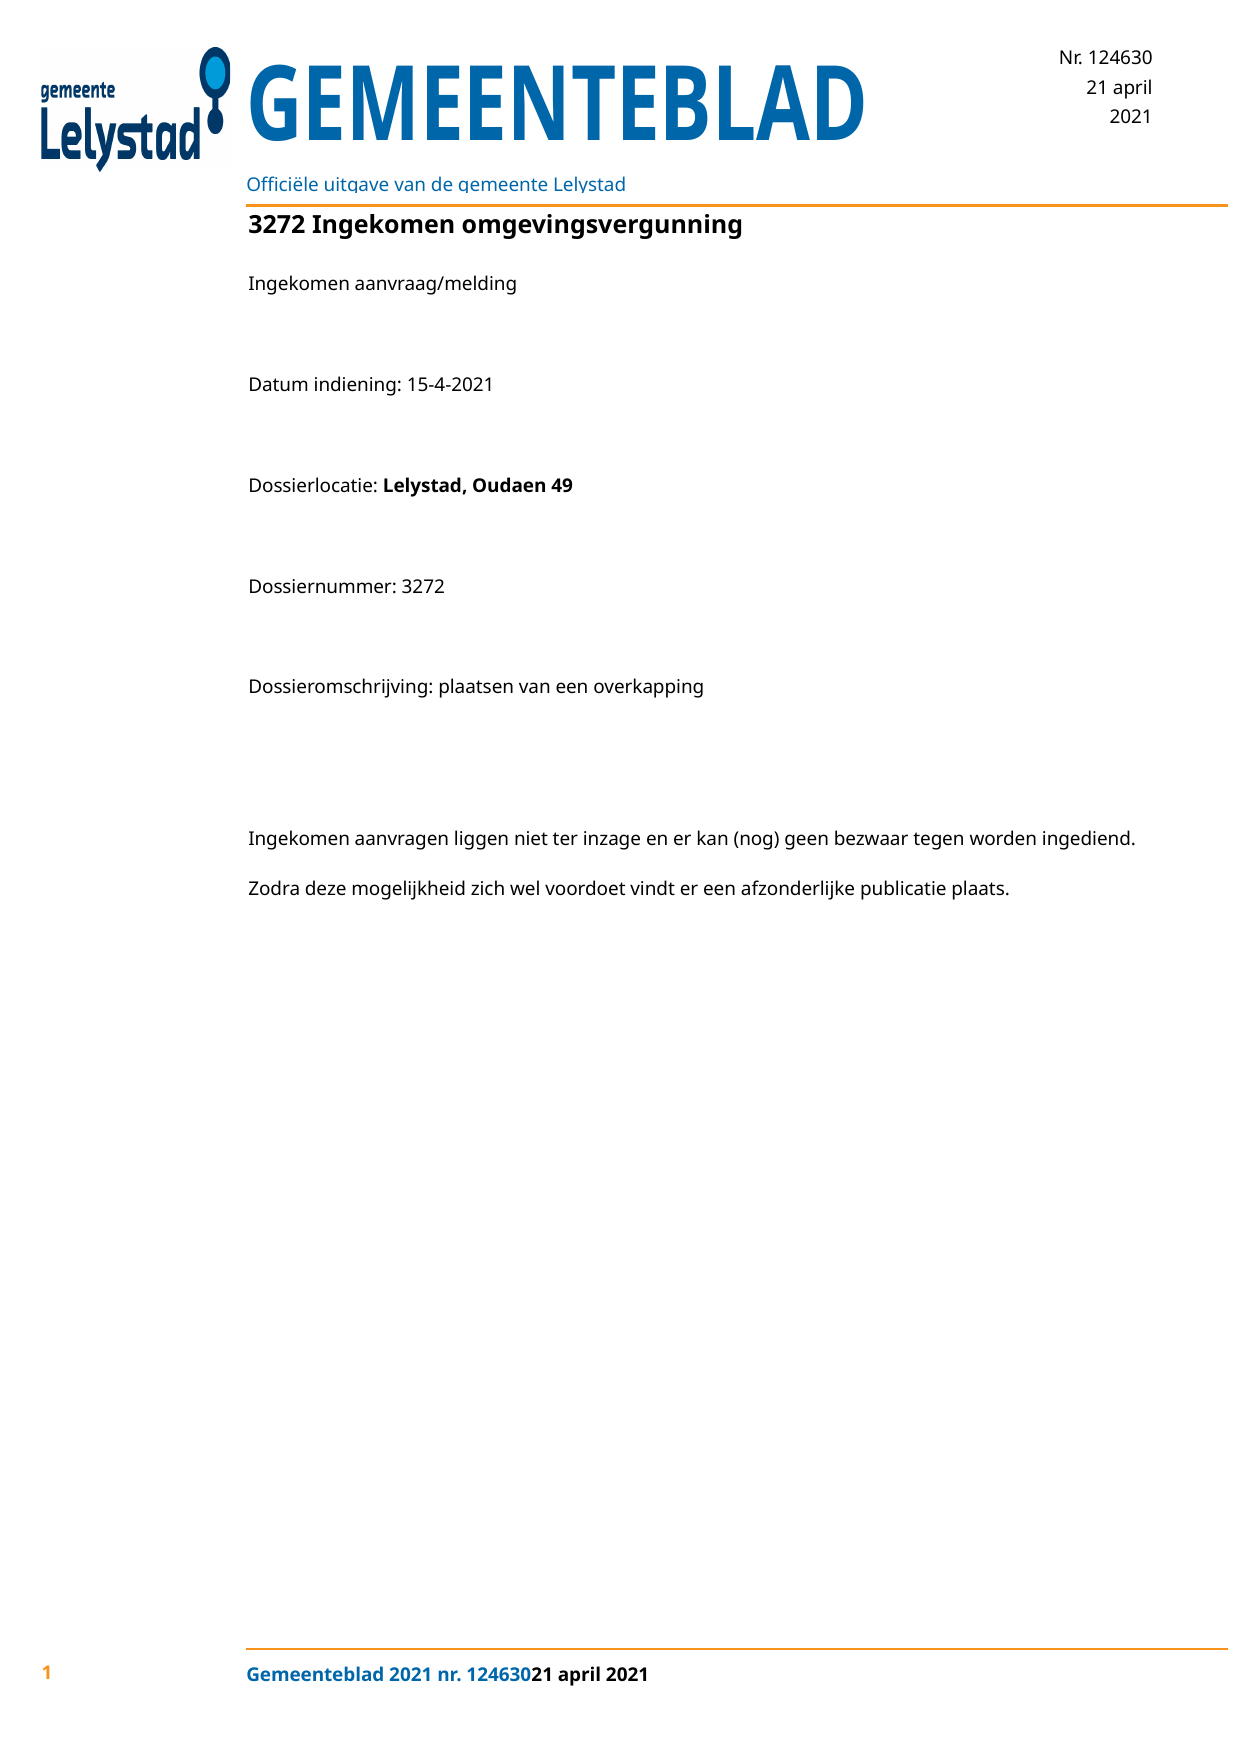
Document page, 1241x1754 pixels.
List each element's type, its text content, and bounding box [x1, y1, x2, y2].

text Dossiernummer: 3272 [248, 573, 1152, 598]
text Ingekomen aanvragen liggen niet ter inzage en er kan (nog) geen bezwaar tegen worden ingediend. [248, 825, 1152, 851]
text Zodra deze mogelijkheid zich wel voordoet vindt er een afzonderlijke publicatie plaats. [248, 875, 1152, 901]
picture [41, 47, 231, 172]
text Datum indiening: 15-4-2021 [248, 371, 1152, 397]
text 3272 Ingekomen omgevingsvergunning [248, 207, 1152, 241]
text Dossierlocatie: Lelystad, Oudaen 49 [248, 472, 1152, 498]
text Ingekomen aanvraag/melding [248, 270, 1152, 296]
text Dossieromschrijving: plaatsen van een overkapping [248, 674, 1152, 699]
